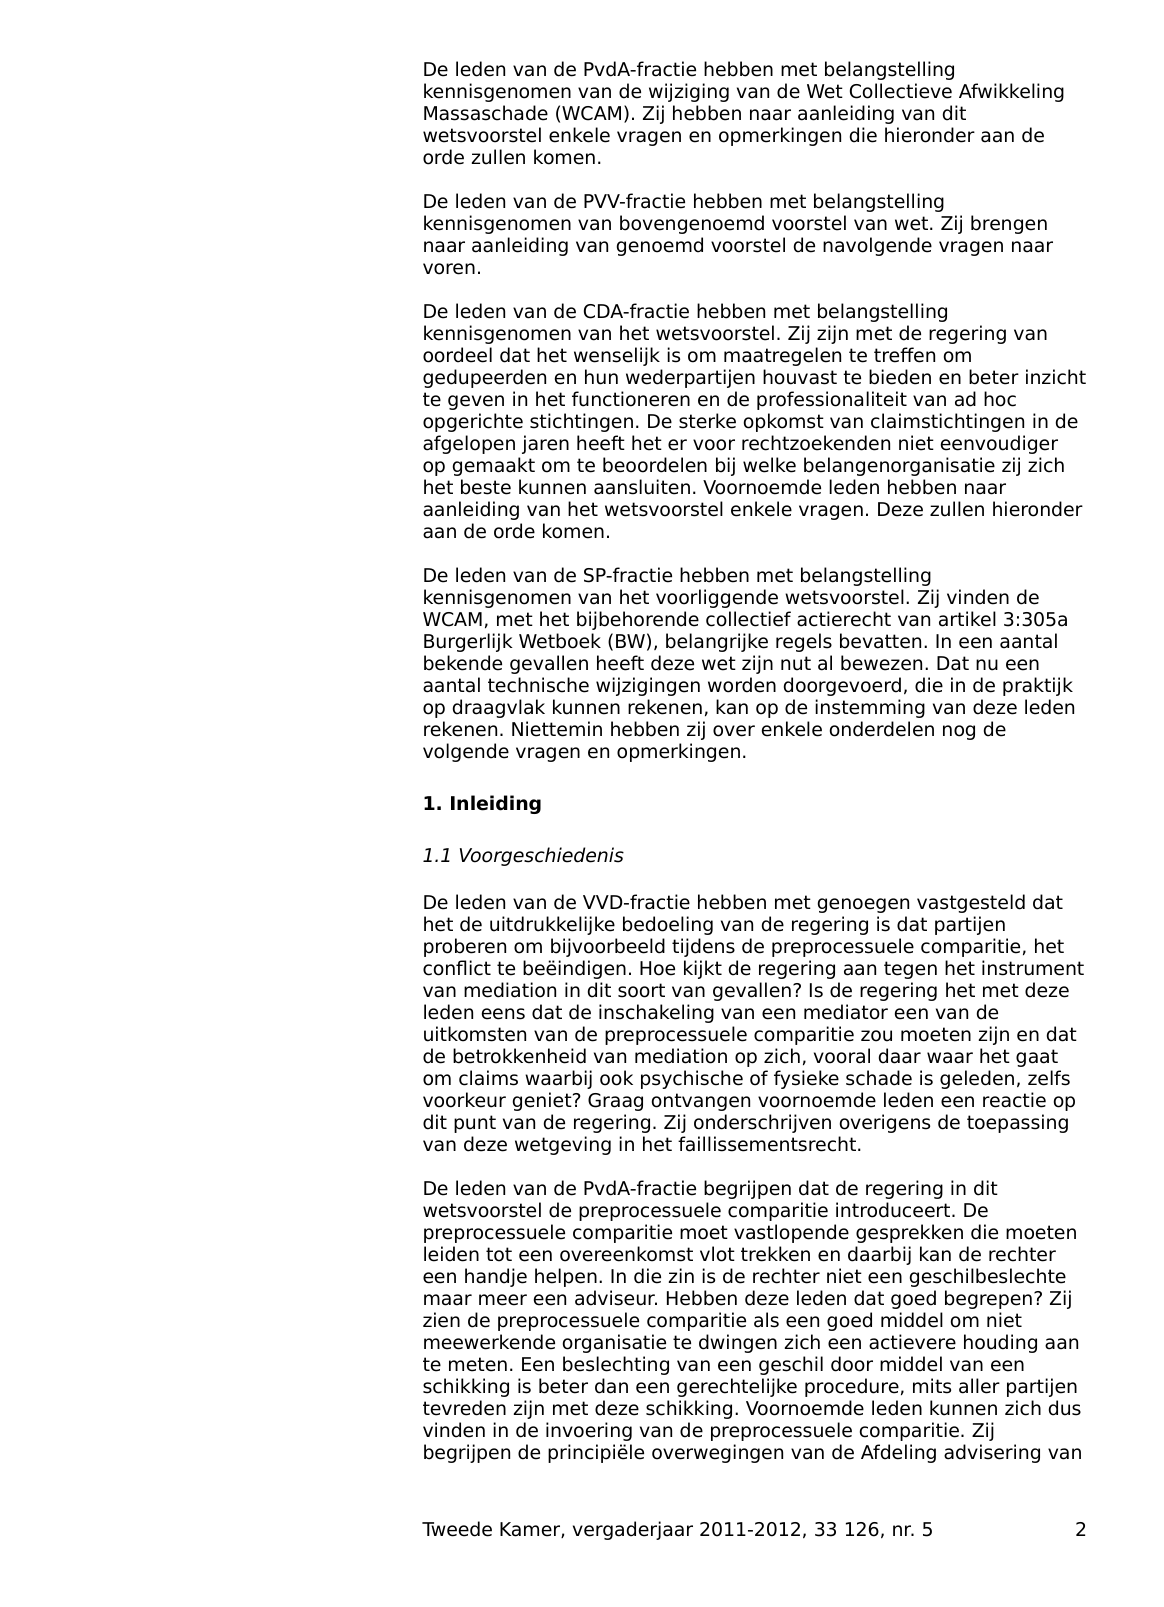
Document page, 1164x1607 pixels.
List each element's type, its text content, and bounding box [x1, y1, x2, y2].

text De leden van de SP-fractie hebben met belangstelling kennisgenomen van het voorliggende wetsvoorstel. Zij vinden de WCAM, met het bijbehorende collectief actierecht van artikel 3:305a Burgerlijk Wetboek (BW), belangrijke regels bevatten. In een aantal bekende gevallen heeft deze wet zijn nut al bewezen. Dat nu een aantal technische wijzigingen worden doorgevoerd, die in de praktijk op draagvlak kunnen rekenen, kan op de instemming van deze leden rekenen. Niettemin hebben zij over enkele onderdelen nog de volgende vragen en opmerkingen. [422, 565, 1087, 763]
text De leden van de VVD-fractie hebben met genoegen vastgesteld dat het de uitdrukkelijke bedoeling van de regering is dat partijen proberen om bijvoorbeeld tijdens de preprocessuele comparitie, het conflict te beëindigen. Hoe kijkt de regering aan tegen het instrument van mediation in dit soort van gevallen? Is de regering het met deze leden eens dat de inschakeling van een mediator een van de uitkomsten van de preprocessuele comparitie zou moeten zijn en dat de betrokkenheid van mediation op zich, vooral daar waar het gaat om claims waarbij ook psychische of fysieke schade is geleden, zelfs voorkeur geniet? Graag ontvangen voornoemde leden een reactie op dit punt van de regering. Zij onderschrijven overigens de toepassing van deze wetgeving in het faillissementsrecht. [422, 892, 1087, 1156]
subtitle 1. Inleiding [422, 793, 1087, 815]
text De leden van de PvdA-fractie begrijpen dat de regering in dit wetsvoorstel de preprocessuele comparitie introduceert. De preprocessuele comparitie moet vastlopende gesprekken die moeten leiden tot een overeenkomst vlot trekken en daarbij kan de rechter een handje helpen. In die zin is de rechter niet een geschilbeslechte maar meer een adviseur. Hebben deze leden dat goed begrepen? Zij zien de preprocessuele comparitie als een goed middel om niet meewerkende organisatie te dwingen zich een actievere houding aan te meten. Een beslechting van een geschil door middel van een schikking is beter dan een gerechtelijke procedure, mits aller partijen tevreden zijn met deze schikking. Voornoemde leden kunnen zich dus vinden in de invoering van de preprocessuele comparitie. Zij begrijpen de principiële overwegingen van de Afdeling advisering van [422, 1178, 1087, 1464]
subtitle 1.1 Voorgeschiedenis [422, 845, 1087, 867]
text De leden van de CDA-fractie hebben met belangstelling kennisgenomen van het wetsvoorstel. Zij zijn met de regering van oordeel dat het wenselijk is om maatregelen te treffen om gedupeerden en hun wederpartijen houvast te bieden en beter inzicht te geven in het functioneren en de professionaliteit van ad hoc opgerichte stichtingen. De sterke opkomst van claimstichtingen in de afgelopen jaren heeft het er voor rechtzoekenden niet eenvoudiger op gemaakt om te beoordelen bij welke belangenorganisatie zij zich het beste kunnen aansluiten. Voornoemde leden hebben naar aanleiding van het wetsvoorstel enkele vragen. Deze zullen hieronder aan de orde komen. [422, 301, 1087, 543]
text De leden van de PVV-fractie hebben met belangstelling kennisgenomen van bovengenoemd voorstel van wet. Zij brengen naar aanleiding van genoemd voorstel de navolgende vragen naar voren. [422, 191, 1087, 279]
text De leden van de PvdA-fractie hebben met belangstelling kennisgenomen van de wijziging van de Wet Collectieve Afwikkeling Massaschade (WCAM). Zij hebben naar aanleiding van dit wetsvoorstel enkele vragen en opmerkingen die hieronder aan de orde zullen komen. [422, 59, 1087, 169]
